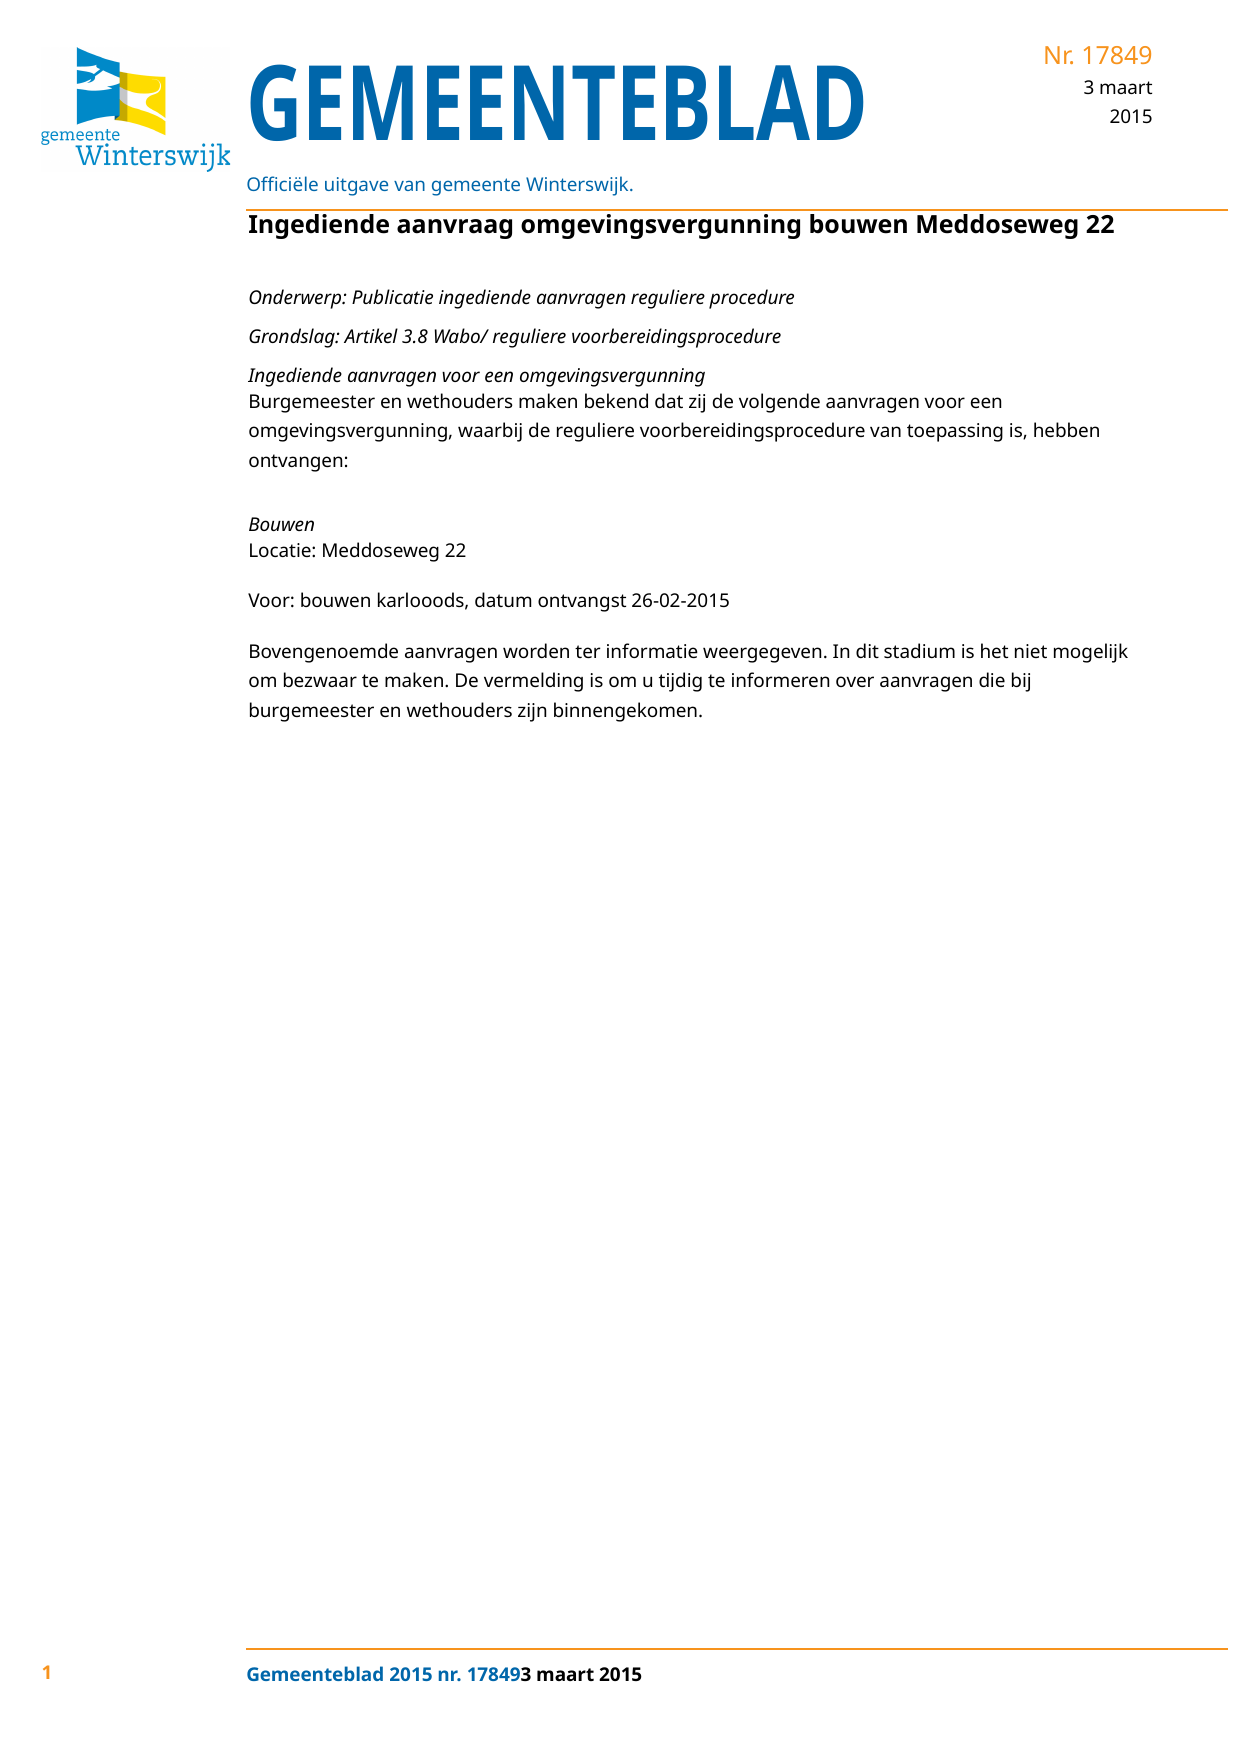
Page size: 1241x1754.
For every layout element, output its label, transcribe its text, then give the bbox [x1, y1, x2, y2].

picture [225, 153, 231, 162]
text Bovengenoemde aanvragen worden ter informatie weergegeven. In dit stadium is het niet mogelijk om bezwaar te maken. De vermelding is om u tijdig te informeren over aanvragen die bij burgemeester en wethouders zijn binnengekomen. [248, 638, 1152, 723]
picture [41, 47, 231, 172]
text Bouwen [248, 511, 1152, 537]
text Locatie: Meddoseweg 22 [248, 537, 1152, 563]
text Grondslag: Artikel 3.8 Wabo/ reguliere voorbereidingsprocedure [248, 323, 1152, 349]
text Burgemeester en wethouders maken bekend dat zij de volgende aanvragen voor een omgevingsvergunning, waarbij de reguliere voorbereidingsprocedure van toepassing is, hebben ontvangen: [248, 388, 1152, 473]
text Voor: bouwen karlooods, datum ontvangst 26-02-2015 [248, 587, 1152, 613]
text Onderwerp: Publicatie ingediende aanvragen reguliere procedure [248, 284, 1152, 309]
text Ingediende aanvraag omgevingsvergunning bouwen Meddoseweg 22 [248, 211, 1152, 241]
text Ingediende aanvragen voor een omgevingsvergunning [248, 362, 1152, 388]
